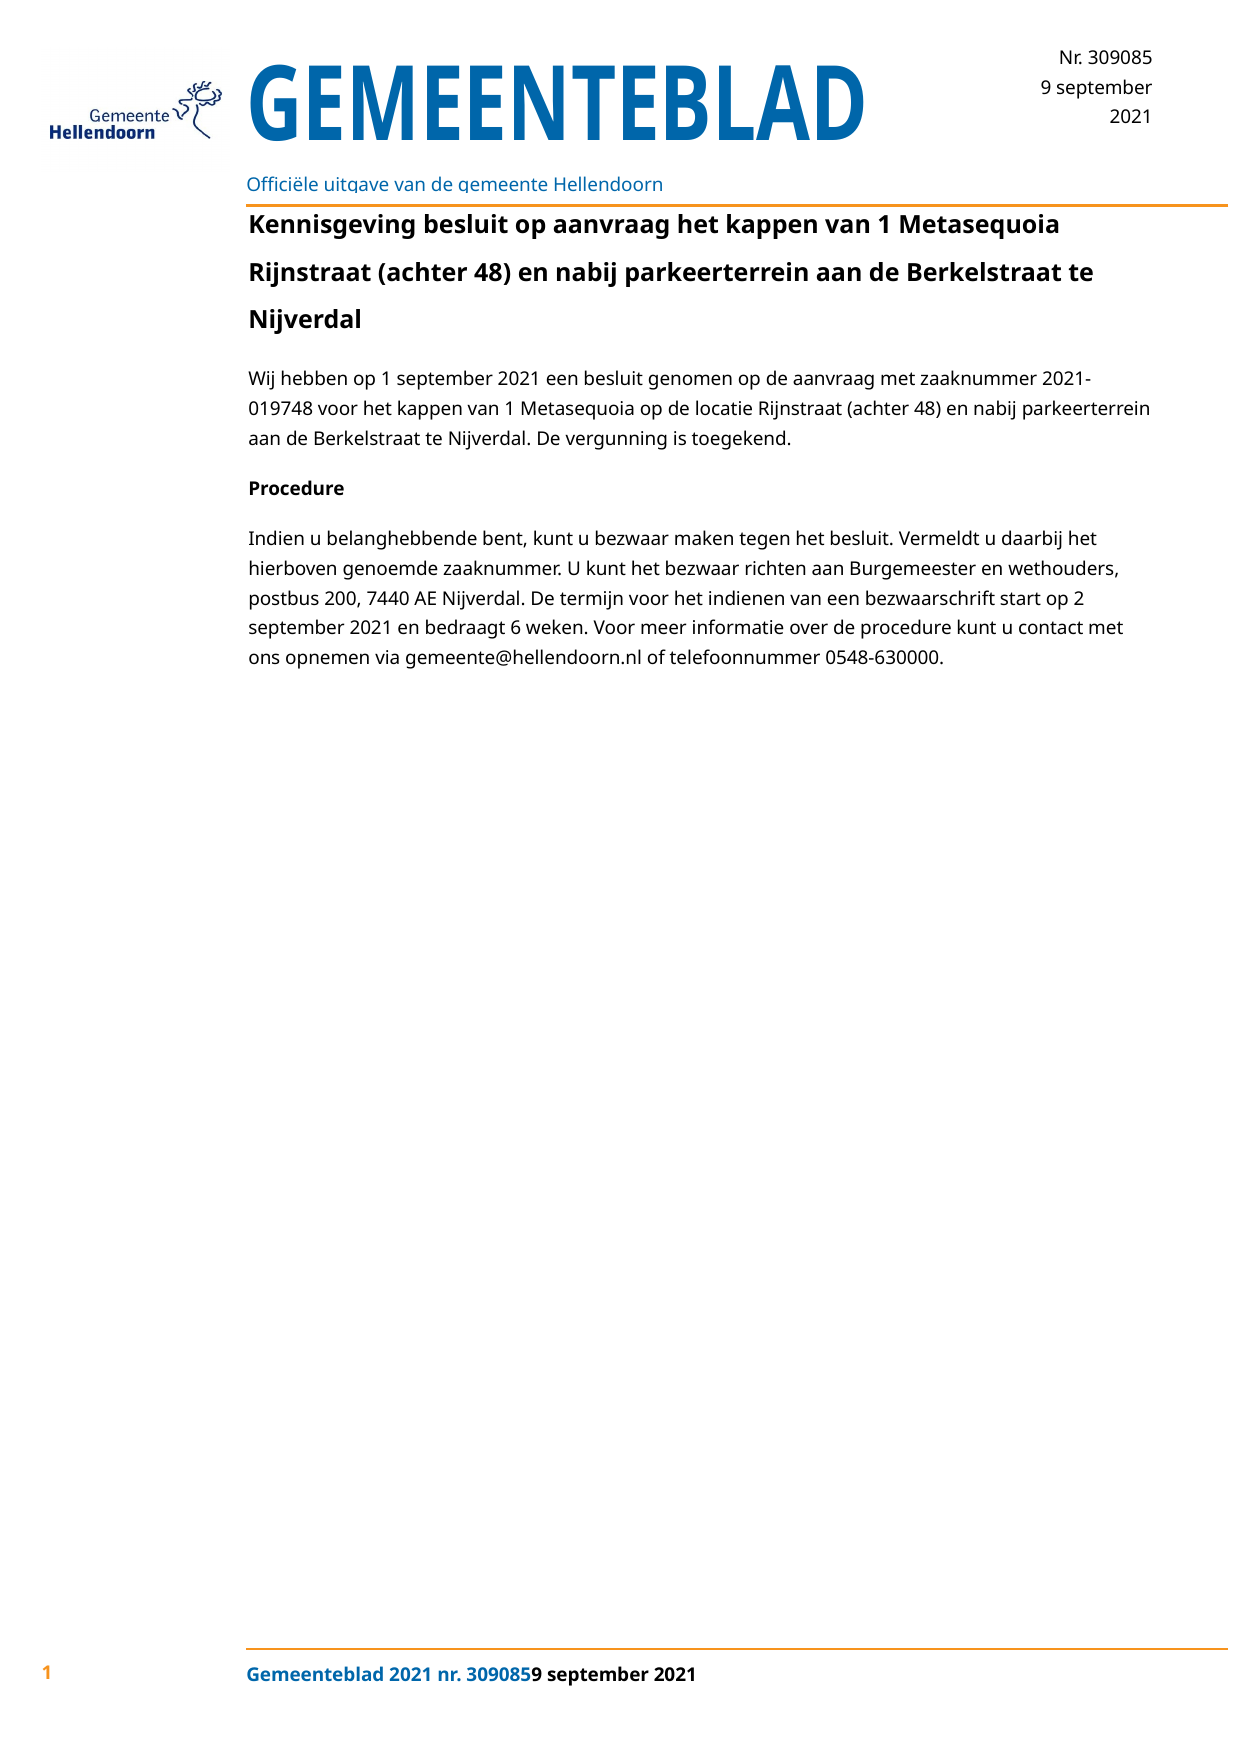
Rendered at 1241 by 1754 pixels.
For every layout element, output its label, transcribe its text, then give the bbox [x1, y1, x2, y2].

text Indien u belanghebbende bent, kunt u bezwaar maken tegen het besluit. Vermeldt u daarbij het hierboven genoemde zaaknummer. U kunt het bezwaar richten aan Burgemeester en wethouders, postbus 200, 7440 AE Nijverdal. De termijn voor het indienen van een bezwaarschrift start op 2 september 2021 en bedraagt 6 weken. Voor meer informatie over de procedure kunt u contact met ons opnemen via gemeente@hellendoorn.nl of telefoonnummer 0548-630000. [248, 526, 1152, 669]
text Kennisgeving besluit op aanvraag het kappen van 1 Metasequoia Rijnstraat (achter 48) en nabij parkeerterrein aan de Berkelstraat te Nijverdal [248, 207, 1152, 336]
text Wij hebben op 1 september 2021 een besluit genomen op de aanvraag met zaaknummer 2021-019748 voor het kappen van 1 Metasequoia op de locatie Rijnstraat (achter 48) en nabij parkeerterrein aan de Berkelstraat te Nijverdal. De vergunning is toegekend. [248, 366, 1152, 450]
text Procedure [248, 475, 1152, 501]
picture [41, 47, 231, 172]
